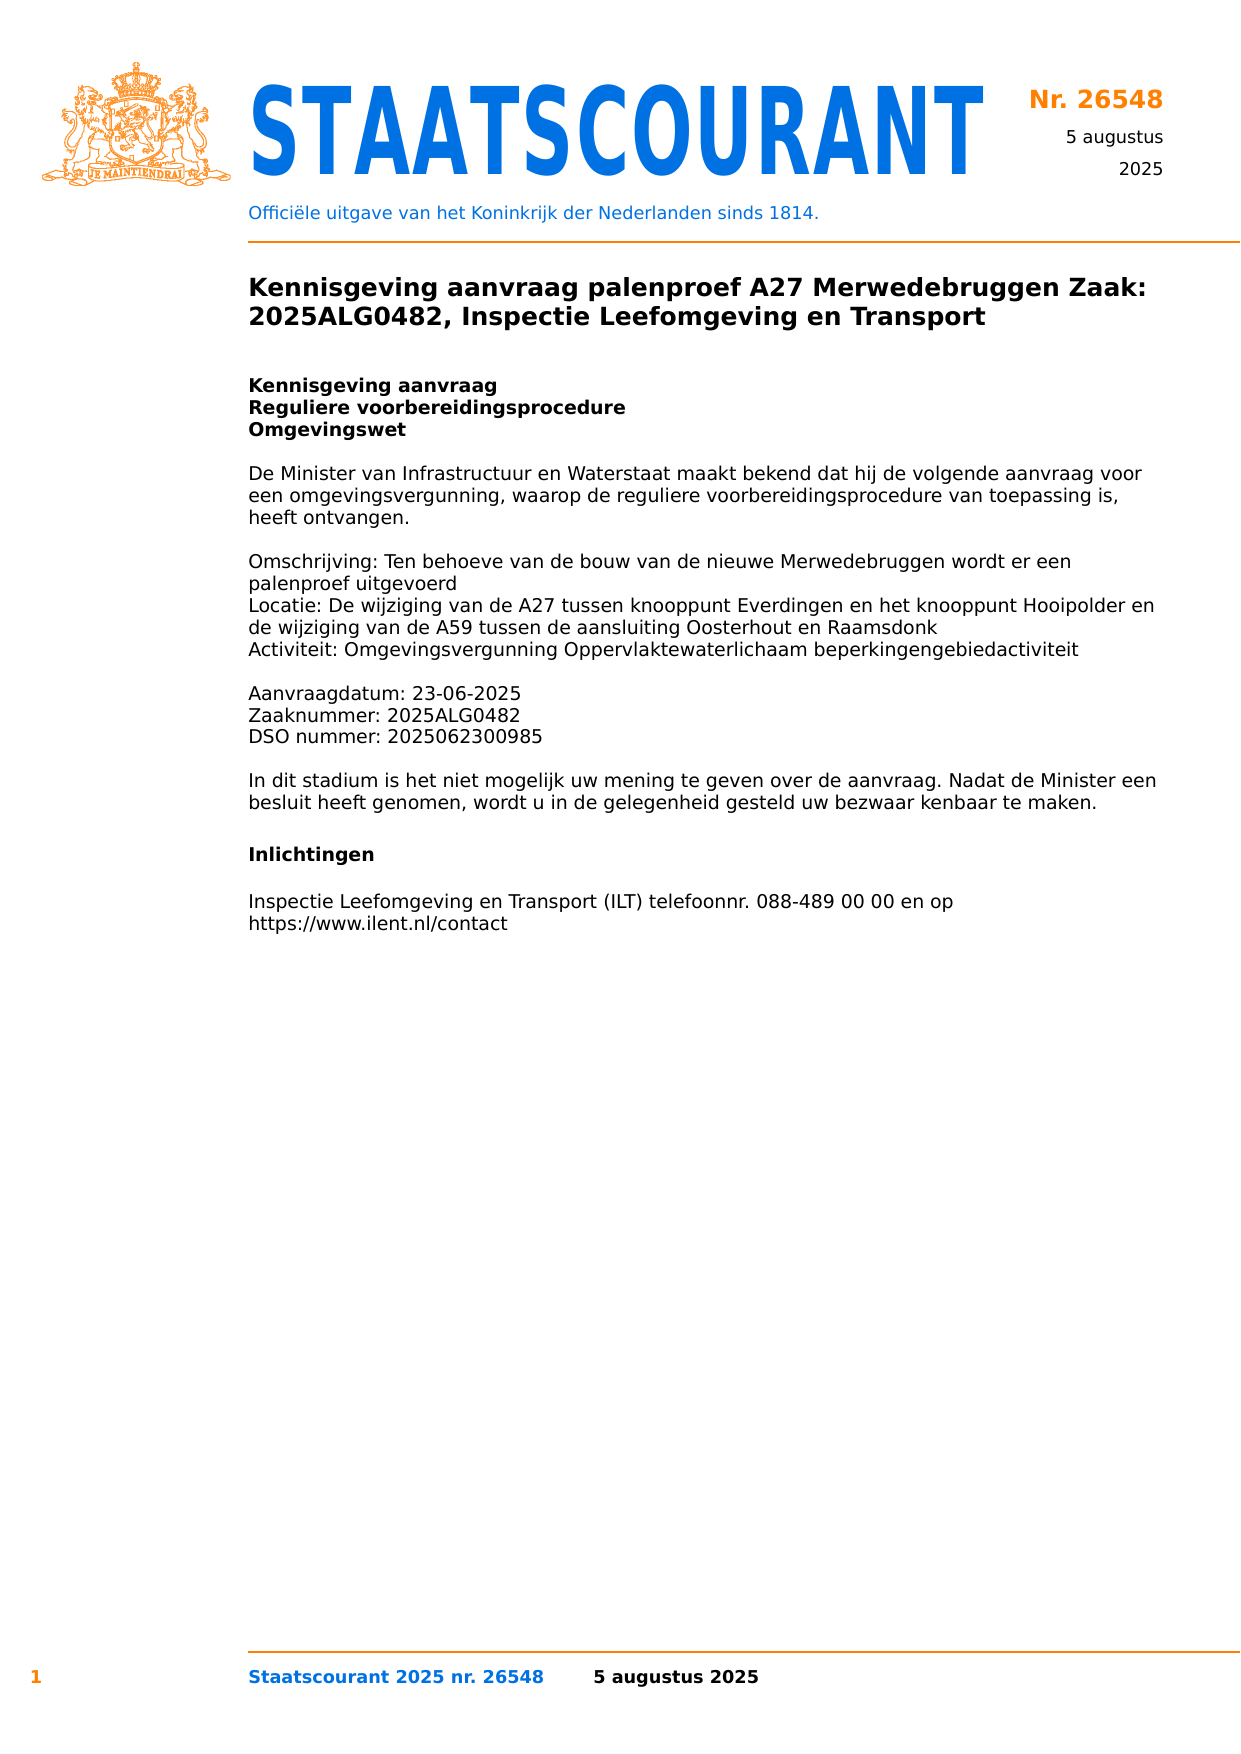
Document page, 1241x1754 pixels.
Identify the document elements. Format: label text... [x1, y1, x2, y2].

table_header [25, 62, 248, 241]
text Kennisgeving aanvraag [248, 375, 1163, 397]
text In dit stadium is het niet mogelijk uw mening te geven over de aanvraag. Nadat de Minister een besluit heeft genomen, wordt u in de gelegenheid gesteld uw bezwaar kenbaar te maken. [248, 770, 1163, 814]
text Locatie: De wijziging van de A27 tussen knooppunt Everdingen en het knooppunt Hooipolder en de wijziging van de A59 tussen de aansluiting Oosterhout en Raamsdonk [248, 595, 1163, 639]
text Omgevingswet [248, 419, 1163, 441]
text Inspectie Leefomgeving en Transport (ILT) telefoonnr. 088-489 00 00 en op https://www.ilent.nl/contact [248, 891, 1163, 935]
table_header STAATSCOURANT [248, 62, 998, 203]
table_cell 2025 [998, 153, 1240, 203]
text Omschrijving: Ten behoeve van de bouw van de nieuwe Merwedebruggen wordt er een palenproef uitgevoerd [248, 551, 1163, 595]
text Zaaknummer: 2025ALG0482 [248, 704, 1163, 726]
text Activiteit: Omgevingsvergunning Oppervlaktewaterlichaam beperkingengebiedactiviteit [248, 639, 1163, 661]
picture [41, 62, 231, 186]
table_cell Officiële uitgave van het Koninkrijk der Nederlanden sinds 1814. [248, 203, 1240, 241]
text Reguliere voorbereidingsprocedure [248, 397, 1163, 419]
subtitle Kennisgeving aanvraag palenproef A27 Merwedebruggen Zaak: 2025ALG0482, Inspectie Leefomgeving en Transport [248, 273, 1163, 331]
text De Minister van Infrastructuur en Waterstaat maakt bekend dat hij de volgende aanvraag voor een omgevingsvergunning, waarop de reguliere voorbereidingsprocedure van toepassing is, heeft ontvangen. [248, 463, 1163, 529]
table_cell 5 augustus [998, 121, 1240, 153]
text DSO nummer: 2025062300985 [248, 726, 1163, 748]
text Aanvraagdatum: 23-06-2025 [248, 682, 1163, 704]
table_header Nr. 26548 [998, 62, 1240, 121]
subtitle Inlichtingen [248, 844, 1163, 866]
